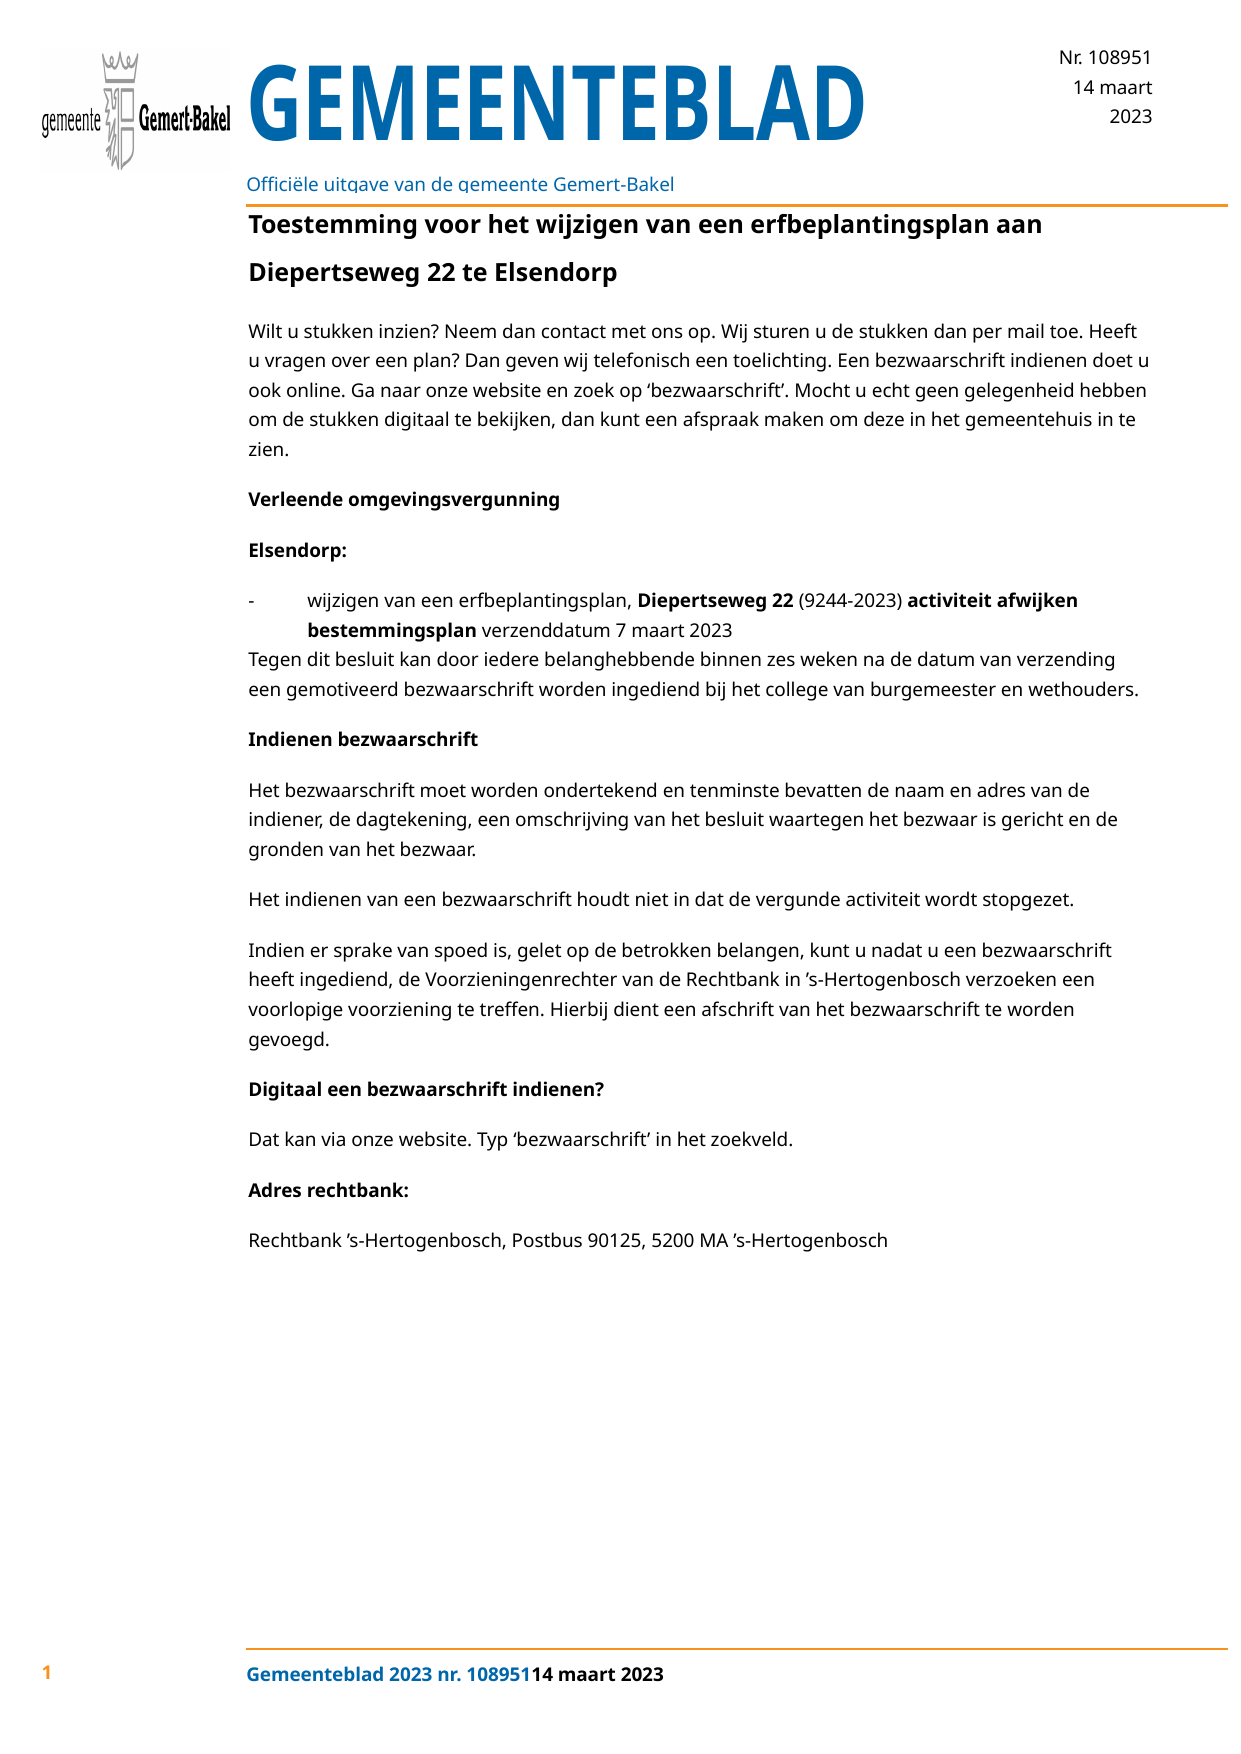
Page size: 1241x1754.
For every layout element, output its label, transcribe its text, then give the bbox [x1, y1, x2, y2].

text Indien er sprake van spoed is, gelet op de betrokken belangen, kunt u nadat u een bezwaarschrift heeft ingediend, de Voorzieningenrechter van de Rechtbank in ’s-Hertogenbosch verzoeken een voorlopige voorziening te treffen. Hierbij dient een afschrift van het bezwaarschrift te worden gevoegd. [248, 937, 1152, 1052]
text Digitaal een bezwaarschrift indienen? [248, 1076, 1152, 1102]
text Verleende omgevingsvergunning [248, 487, 1152, 512]
text Het indienen van een bezwaarschrift houdt niet in dat de vergunde activiteit wordt stopgezet. [248, 887, 1152, 912]
text Tegen dit besluit kan door iedere belanghebbende binnen zes weken na de datum van verzending een gemotiveerd bezwaarschrift worden ingediend bij het college van burgemeester en wethouders. [248, 647, 1152, 702]
text Het bezwaarschrift moet worden ondertekend en tenminste bevatten de naam en adres van de indiener, de dagtekening, een omschrijving van het besluit waartegen het bezwaar is gericht en de gronden van het bezwaar. [248, 777, 1152, 862]
list wijzigen van een erfbeplantingsplan, Diepertseweg 22 (9244-2023) activiteit afwijken bestemmingsplan verzenddatum 7 maart 2023 [248, 587, 1152, 643]
text Toestemming voor het wijzigen van een erfbeplantingsplan aan Diepertseweg 22 te Elsendorp [248, 207, 1152, 288]
text Dat kan via onze website. Typ ‘bezwaarschrift’ in het zoekveld. [248, 1127, 1152, 1152]
text Wilt u stukken inzien? Neem dan contact met ons op. Wij sturen u de stukken dan per mail toe. Heeft u vragen over een plan? Dan geven wij telefonisch een toelichting. Een bezwaarschrift indienen doet u ook online. Ga naar onze website en zoek op ‘bezwaarschrift’. Mocht u echt geen gelegenheid hebben om de stukken digitaal te bekijken, dan kunt een afspraak maken om deze in het gemeentehuis in te zien. [248, 318, 1152, 462]
picture [41, 47, 231, 172]
text Indienen bezwaarschrift [248, 727, 1152, 752]
text Adres rechtbank: [248, 1177, 1152, 1203]
text Rechtbank ’s-Hertogenbosch, Postbus 90125, 5200 MA ’s-Hertogenbosch [248, 1227, 1152, 1253]
text Elsendorp: [248, 537, 1152, 563]
